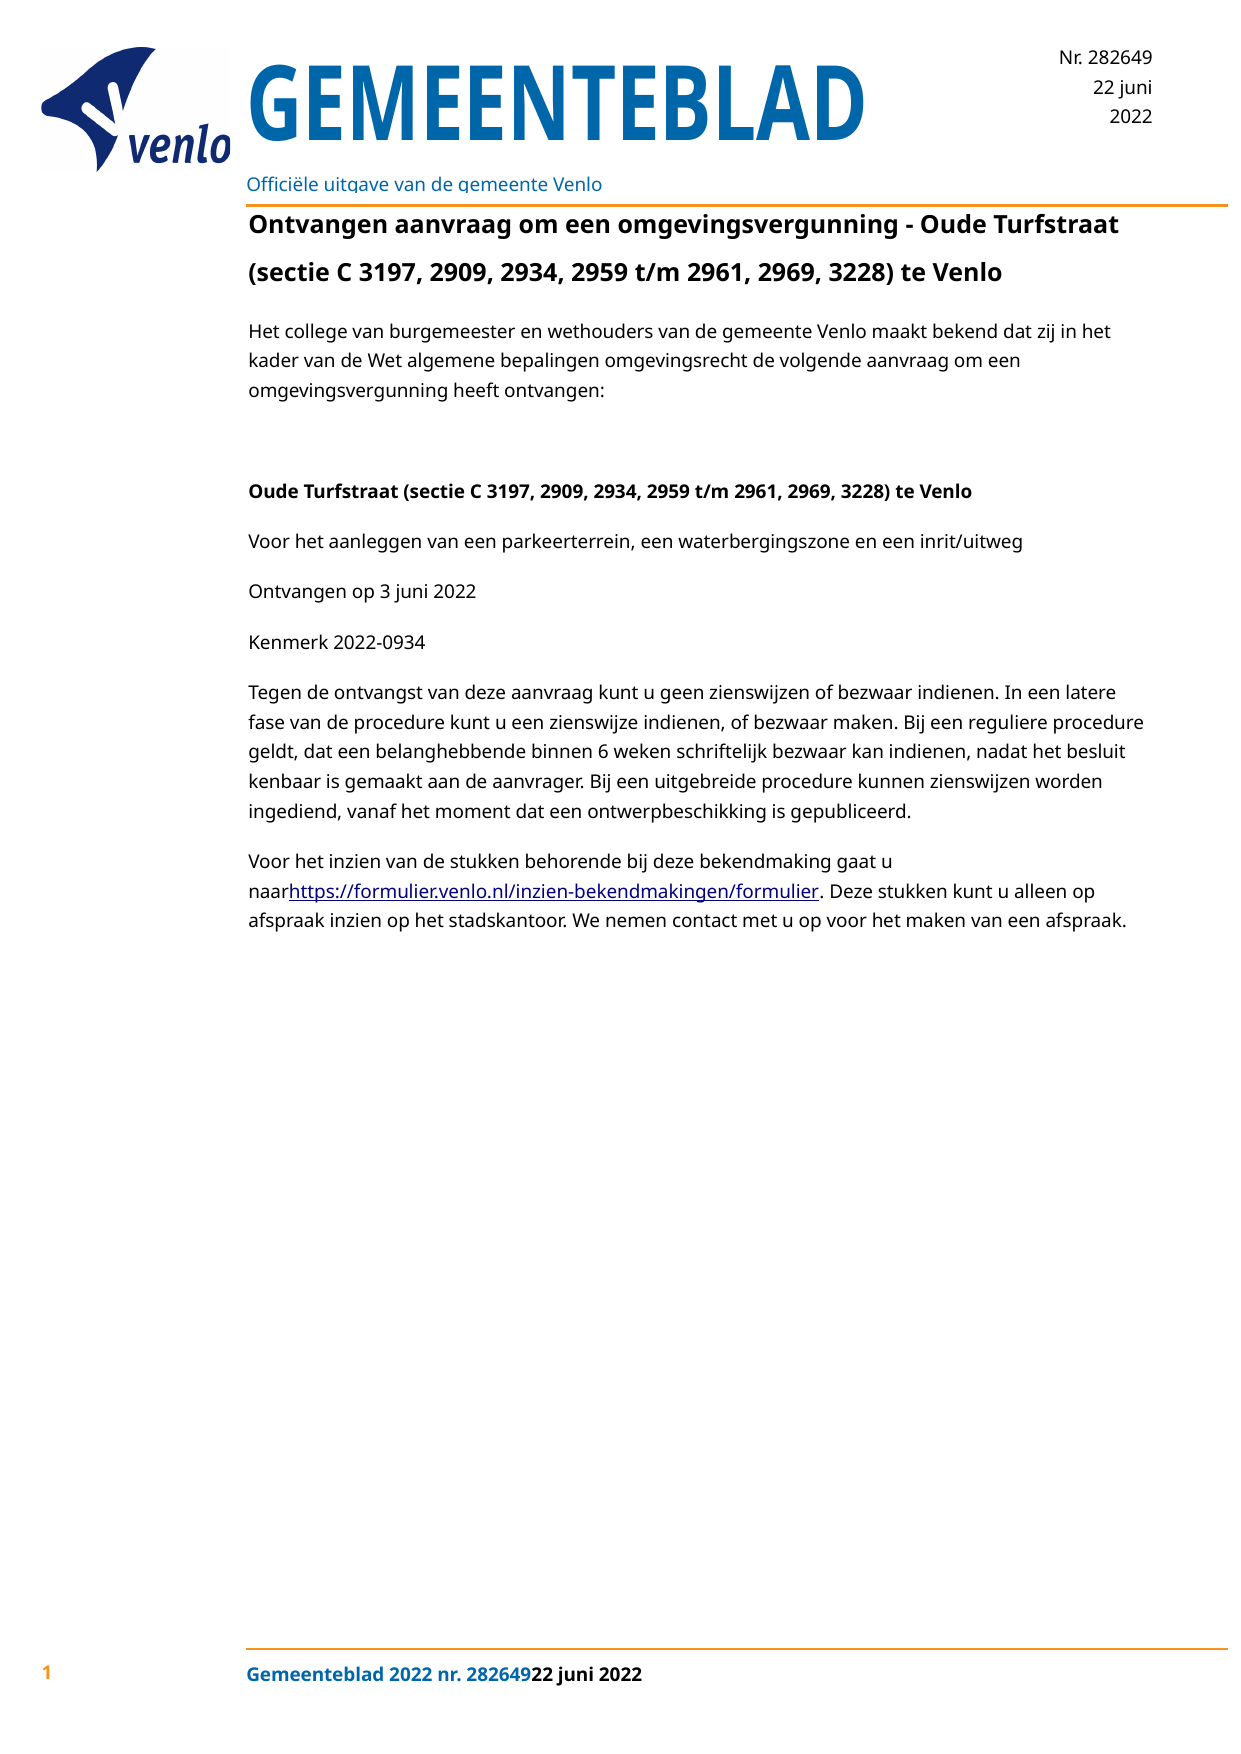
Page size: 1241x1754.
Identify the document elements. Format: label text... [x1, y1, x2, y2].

text Kenmerk 2022-0934 [248, 629, 1152, 655]
text Ontvangen aanvraag om een omgevingsvergunning - Oude Turfstraat (sectie C 3197, 2909, 2934, 2959 t/m 2961, 2969, 3228) te Venlo [248, 207, 1152, 288]
text Tegen de ontvangst van deze aanvraag kunt u geen zienswijzen of bezwaar indienen. In een latere fase van de procedure kunt u een zienswijze indienen, of bezwaar maken. Bij een reguliere procedure geldt, dat een belanghebbende binnen 6 weken schriftelijk bezwaar kan indienen, nadat het besluit kenbaar is gemaakt aan de aanvrager. Bij een uitgebreide procedure kunnen zienswijzen worden ingediend, vanaf het moment dat een ontwerpbeschikking is gepubliceerd. [248, 679, 1152, 824]
picture [41, 47, 231, 172]
text Voor het inzien van de stukken behorende bij deze bekendmaking gaat u naarhttps://formulier.venlo.nl/inzien-bekendmakingen/formulier. Deze stukken kunt u alleen op afspraak inzien op het stadskantoor. We nemen contact met u op voor het maken van een afspraak. [248, 848, 1152, 933]
text Oude Turfstraat (sectie C 3197, 2909, 2934, 2959 t/m 2961, 2969, 3228) te Venlo [248, 478, 1152, 504]
text Ontvangen op 3 juni 2022 [248, 579, 1152, 604]
text Voor het aanleggen van een parkeerterrein, een waterbergingszone en een inrit/uitweg [248, 528, 1152, 554]
text Het college van burgemeester en wethouders van de gemeente Venlo maakt bekend dat zij in het kader van de Wet algemene bepalingen omgevingsrecht de volgende aanvraag om een omgevingsvergunning heeft ontvangen: [248, 318, 1152, 403]
